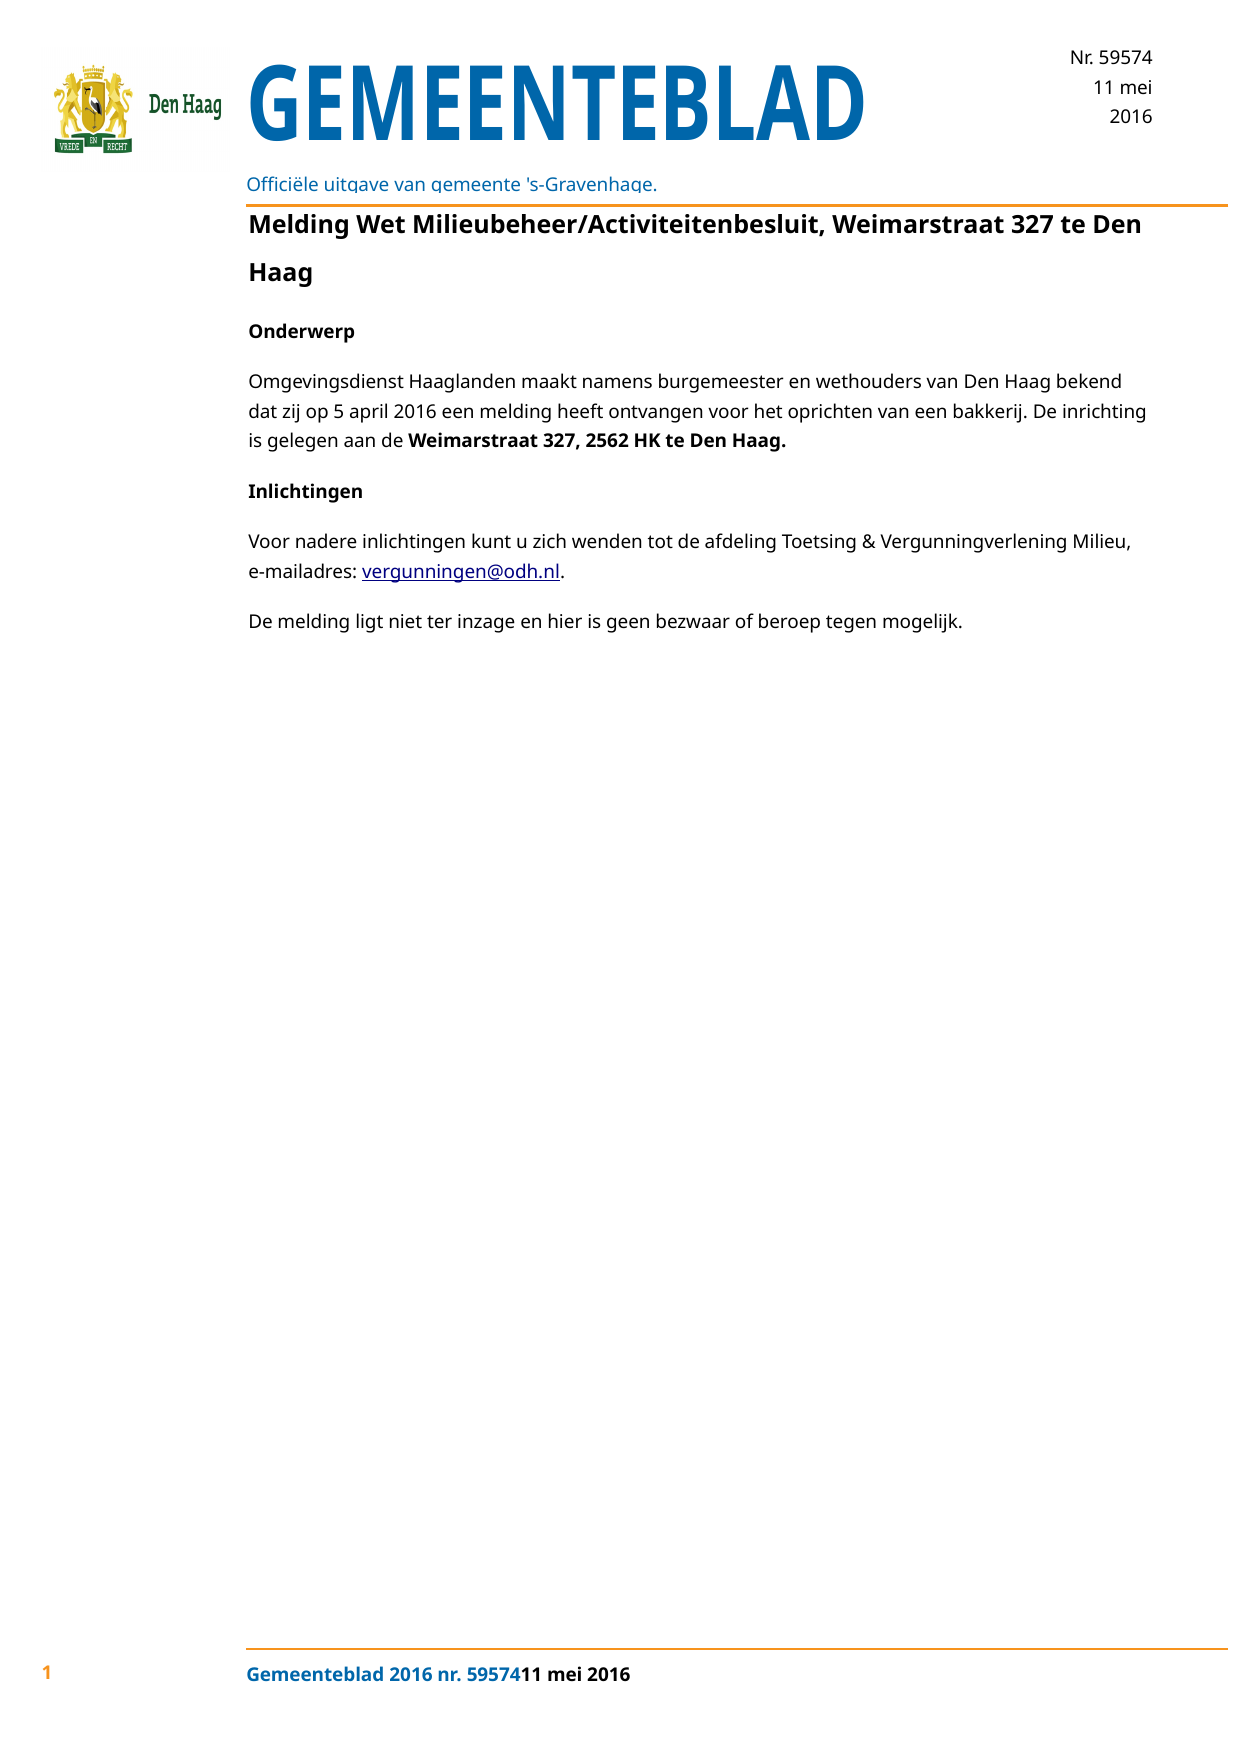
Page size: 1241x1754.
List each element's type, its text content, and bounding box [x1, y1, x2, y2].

text Onderwerp [248, 318, 1152, 344]
text De melding ligt niet ter inzage en hier is geen bezwaar of beroep tegen mogelijk. [248, 608, 1152, 634]
text Melding Wet Milieubeheer/Activiteitenbesluit, Weimarstraat 327 te Den Haag [248, 207, 1152, 288]
text Inlichtingen [248, 478, 1152, 504]
picture [41, 47, 231, 172]
text Voor nadere inlichtingen kunt u zich wenden tot de afdeling Toetsing & Vergunningverlening Milieu, e-mailadres: vergunningen@odh.nl. [248, 528, 1152, 584]
text Omgevingsdienst Haaglanden maakt namens burgemeester en wethouders van Den Haag bekend dat zij op 5 april 2016 een melding heeft ontvangen voor het oprichten van een bakkerij. De inrichting is gelegen aan de Weimarstraat 327, 2562 HK te Den Haag. [248, 368, 1152, 453]
